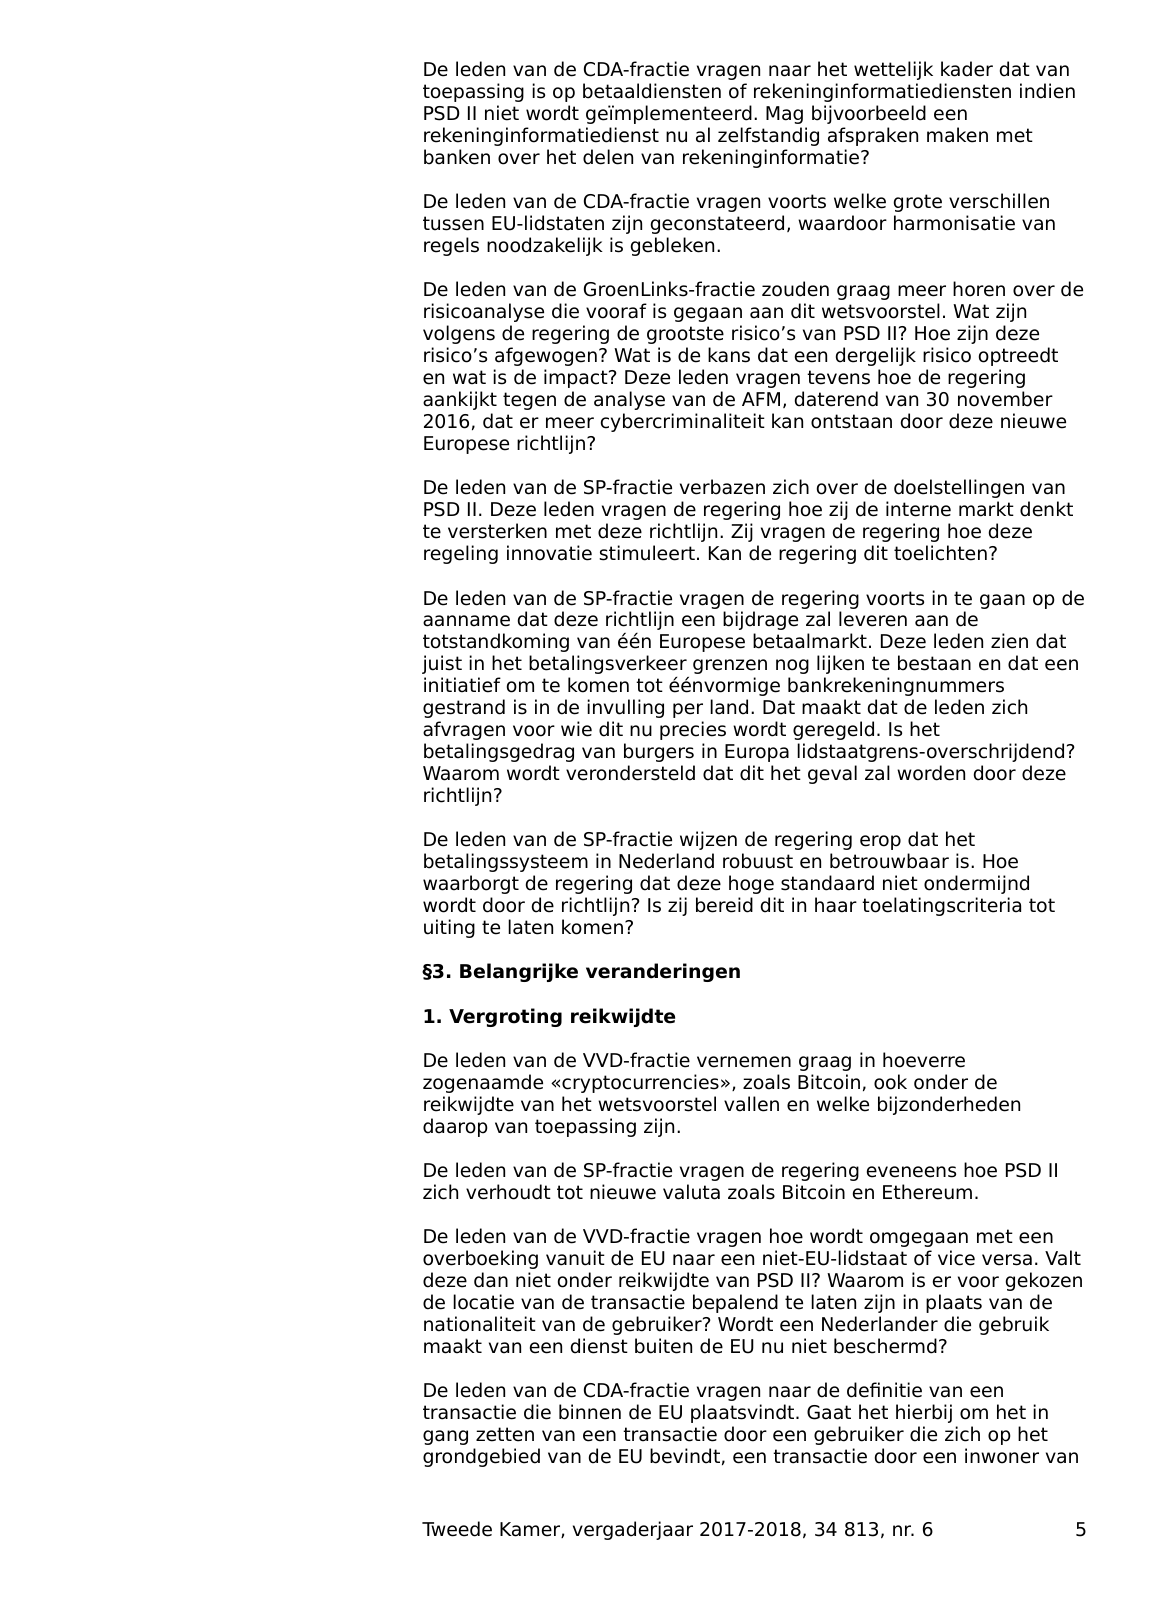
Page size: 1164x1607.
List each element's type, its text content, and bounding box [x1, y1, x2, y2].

text De leden van de SP-fractie vragen de regering voorts in te gaan op de aanname dat deze richtlijn een bijdrage zal leveren aan de totstandkoming van één Europese betaalmarkt. Deze leden zien dat juist in het betalingsverkeer grenzen nog lijken te bestaan en dat een initiatief om te komen tot éénvormige bankrekeningnummers gestrand is in de invulling per land. Dat maakt dat de leden zich afvragen voor wie dit nu precies wordt geregeld. Is het betalingsgedrag van burgers in Europa lidstaatgrens-overschrijdend? Waarom wordt verondersteld dat dit het geval zal worden door deze richtlijn? [422, 587, 1087, 807]
text De leden van de SP-fractie vragen de regering eveneens hoe PSD II zich verhoudt tot nieuwe valuta zoals Bitcoin en Ethereum. [422, 1160, 1087, 1204]
text De leden van de VVD-fractie vernemen graag in hoeverre zogenaamde «cryptocurrencies», zoals Bitcoin, ook onder de reikwijdte van het wetsvoorstel vallen en welke bijzonderheden daarop van toepassing zijn. [422, 1050, 1087, 1138]
text De leden van de CDA-fractie vragen naar het wettelijk kader dat van toepassing is op betaaldiensten of rekeninginformatiediensten indien PSD II niet wordt geïmplementeerd. Mag bijvoorbeeld een rekeninginformatiedienst nu al zelfstandig afspraken maken met banken over het delen van rekeninginformatie? [422, 59, 1087, 169]
text De leden van de CDA-fractie vragen naar de definitie van een transactie die binnen de EU plaatsvindt. Gaat het hierbij om het in gang zetten van een transactie door een gebruiker die zich op het grondgebied van de EU bevindt, een transactie door een inwoner van [422, 1380, 1087, 1468]
text De leden van de SP-fractie verbazen zich over de doelstellingen van PSD II. Deze leden vragen de regering hoe zij de interne markt denkt te versterken met deze richtlijn. Zij vragen de regering hoe deze regeling innovatie stimuleert. Kan de regering dit toelichten? [422, 477, 1087, 565]
subtitle 1. Vergroting reikwijdte [422, 1006, 1087, 1028]
text De leden van de VVD-fractie vragen hoe wordt omgegaan met een overboeking vanuit de EU naar een niet-EU-lidstaat of vice versa. Valt deze dan niet onder reikwijdte van PSD II? Waarom is er voor gekozen de locatie van de transactie bepalend te laten zijn in plaats van de nationaliteit van de gebruiker? Wordt een Nederlander die gebruik maakt van een dienst buiten de EU nu niet beschermd? [422, 1226, 1087, 1358]
text De leden van de CDA-fractie vragen voorts welke grote verschillen tussen EU-lidstaten zijn geconstateerd, waardoor harmonisatie van regels noodzakelijk is gebleken. [422, 191, 1087, 257]
subtitle §3. Belangrijke veranderingen [422, 961, 1087, 983]
text De leden van de GroenLinks-fractie zouden graag meer horen over de risicoanalyse die vooraf is gegaan aan dit wetsvoorstel. Wat zijn volgens de regering de grootste risico’s van PSD II? Hoe zijn deze risico’s afgewogen? Wat is de kans dat een dergelijk risico optreedt en wat is de impact? Deze leden vragen tevens hoe de regering aankijkt tegen de analyse van de AFM, daterend van 30 november 2016, dat er meer cybercriminaliteit kan ontstaan door deze nieuwe Europese richtlijn? [422, 279, 1087, 455]
text De leden van de SP-fractie wijzen de regering erop dat het betalingssysteem in Nederland robuust en betrouwbaar is. Hoe waarborgt de regering dat deze hoge standaard niet ondermijnd wordt door de richtlijn? Is zij bereid dit in haar toelatingscriteria tot uiting te laten komen? [422, 829, 1087, 939]
